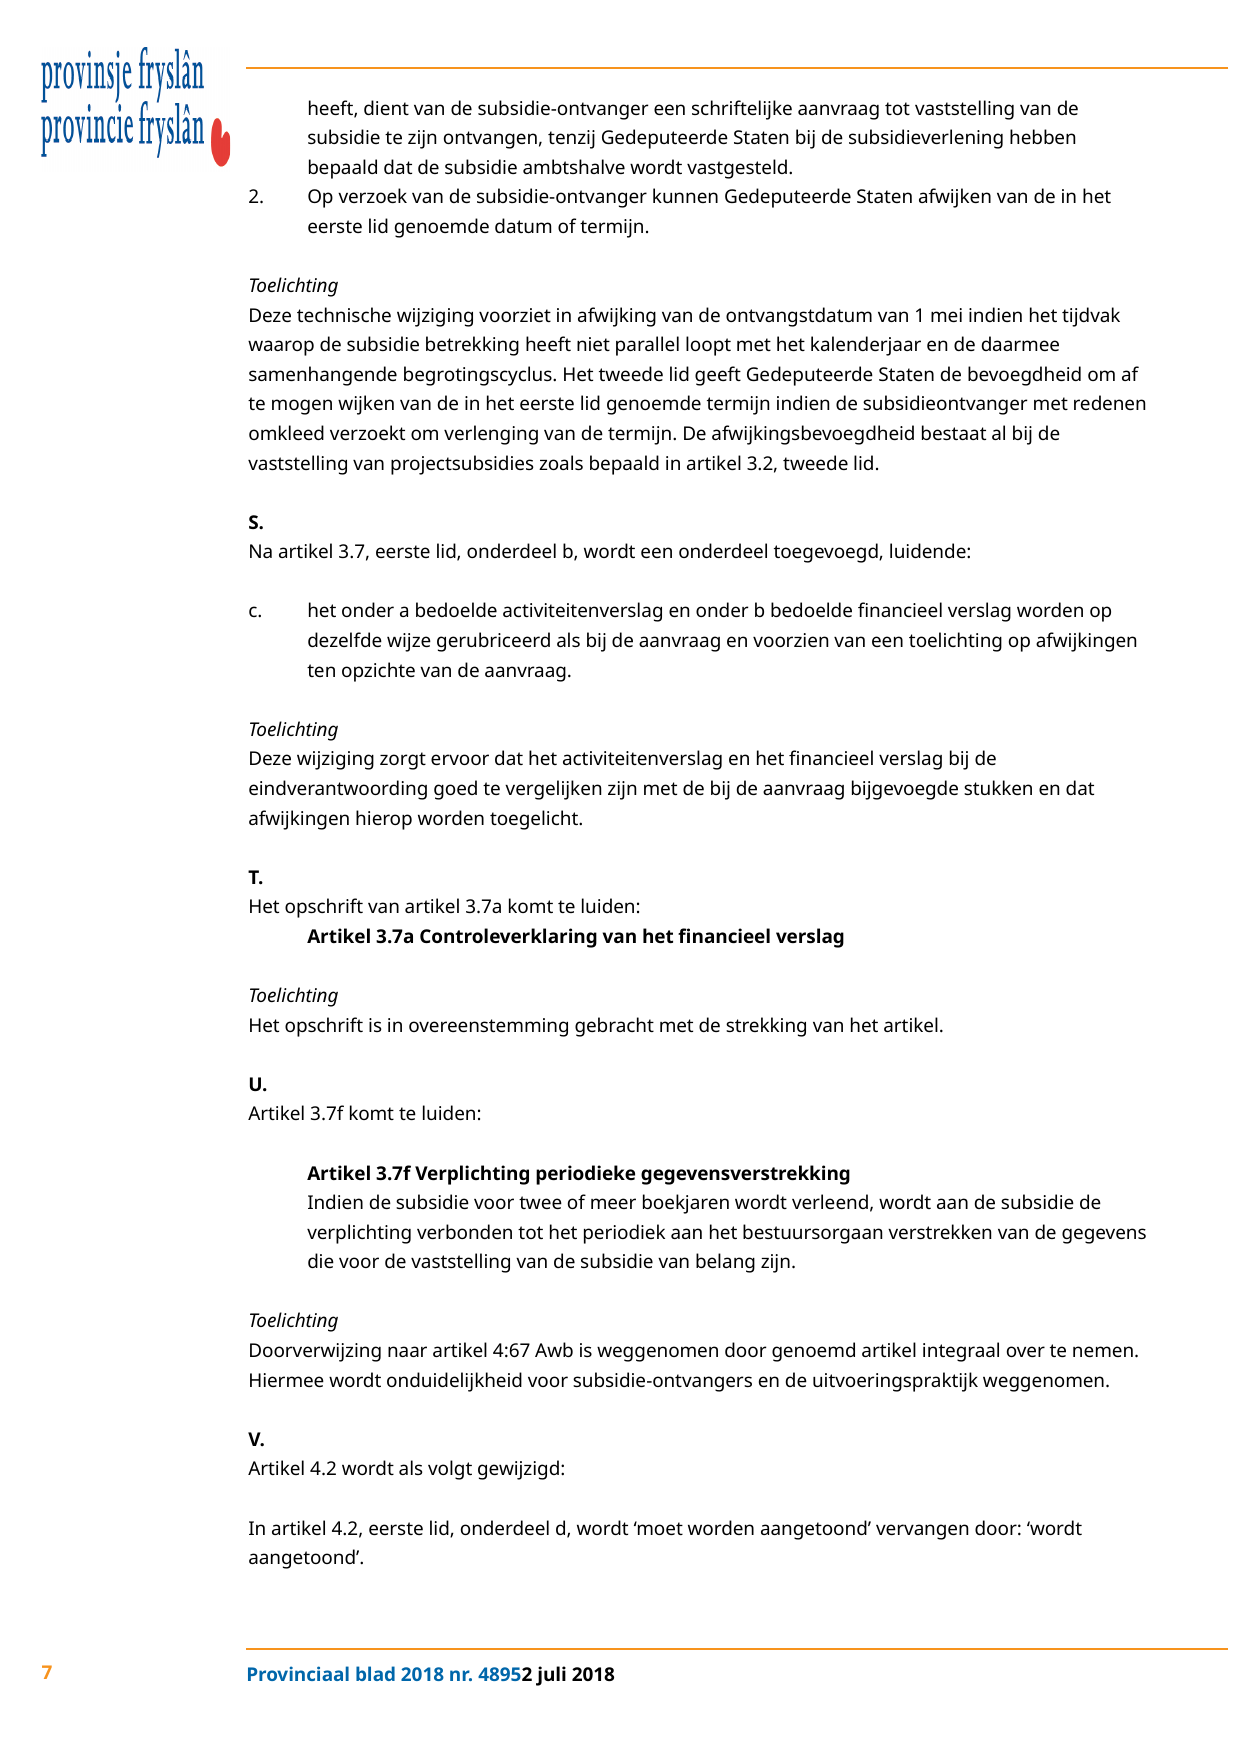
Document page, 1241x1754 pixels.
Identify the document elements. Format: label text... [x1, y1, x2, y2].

text T. [248, 864, 1152, 890]
text Toelichting [248, 272, 1152, 298]
list Indien de subsidie voor twee of meer boekjaren wordt verleend, wordt aan de subsidie de verplichting verbonden tot het periodiek aan het bestuursorgaan verstrekken van de gegevens die voor de vaststelling van de subsidie van belang zijn. [248, 1189, 1152, 1274]
list Artikel 3.7a Controleverklaring van het financieel verslag [248, 923, 1152, 949]
list Artikel 3.7f Verplichting periodieke gegevensverstrekking [248, 1160, 1152, 1186]
text Toelichting [248, 716, 1152, 742]
picture [41, 47, 231, 172]
list heeft, dient van de subsidie-ontvanger een schriftelijke aanvraag tot vaststelling van de subsidie te zijn ontvangen, tenzij Gedeputeerde Staten bij de subsidieverlening hebben bepaald dat de subsidie ambtshalve wordt vastgesteld. [248, 95, 1152, 180]
text In artikel 4.2, eerste lid, onderdeel d, wordt ‘moet worden aangetoond’ vervangen door: ‘wordt aangetoond’. [248, 1515, 1152, 1570]
text Artikel 3.7f komt te luiden: [248, 1101, 1152, 1126]
text Artikel 4.2 wordt als volgt gewijzigd: [248, 1456, 1152, 1481]
list het onder a bedoelde activiteitenverslag en onder b bedoelde financieel verslag worden op dezelfde wijze gerubriceerd als bij de aanvraag en voorzien van een toelichting op afwijkingen ten opzichte van de aanvraag. [248, 598, 1152, 683]
text U. [248, 1071, 1152, 1097]
text Deze wijziging zorgt ervoor dat het activiteitenverslag en het financieel verslag bij de eindverantwoording goed te vergelijken zijn met de bij de aanvraag bijgevoegde stukken en dat afwijkingen hierop worden toegelicht. [248, 746, 1152, 831]
text S. [248, 509, 1152, 535]
text Doorverwijzing naar artikel 4:67 Awb is weggenomen door genoemd artikel integraal over te nemen. Hiermee wordt onduidelijkheid voor subsidie-ontvangers en de uitvoeringspraktijk weggenomen. [248, 1337, 1152, 1393]
text Toelichting [248, 1308, 1152, 1333]
text Deze technische wijziging voorziet in afwijking van de ontvangstdatum van 1 mei indien het tijdvak waarop de subsidie betrekking heeft niet parallel loopt met het kalenderjaar en de daarmee samenhangende begrotingscyclus. Het tweede lid geeft Gedeputeerde Staten de bevoegdheid om af te mogen wijken van de in het eerste lid genoemde termijn indien de subsidieontvanger met redenen omkleed verzoekt om verlenging van de termijn. De afwijkingsbevoegdheid bestaat al bij de vaststelling van projectsubsidies zoals bepaald in artikel 3.2, tweede lid. [248, 302, 1152, 476]
text Het opschrift is in overeenstemming gebracht met de strekking van het artikel. [248, 1012, 1152, 1038]
text Toelichting [248, 982, 1152, 1008]
text Het opschrift van artikel 3.7a komt te luiden: [248, 893, 1152, 919]
list Op verzoek van de subsidie-ontvanger kunnen Gedeputeerde Staten afwijken van de in het eerste lid genoemde datum of termijn. [248, 183, 1152, 239]
text Na artikel 3.7, eerste lid, onderdeel b, wordt een onderdeel toegevoegd, luidende: [248, 538, 1152, 564]
text V. [248, 1426, 1152, 1452]
